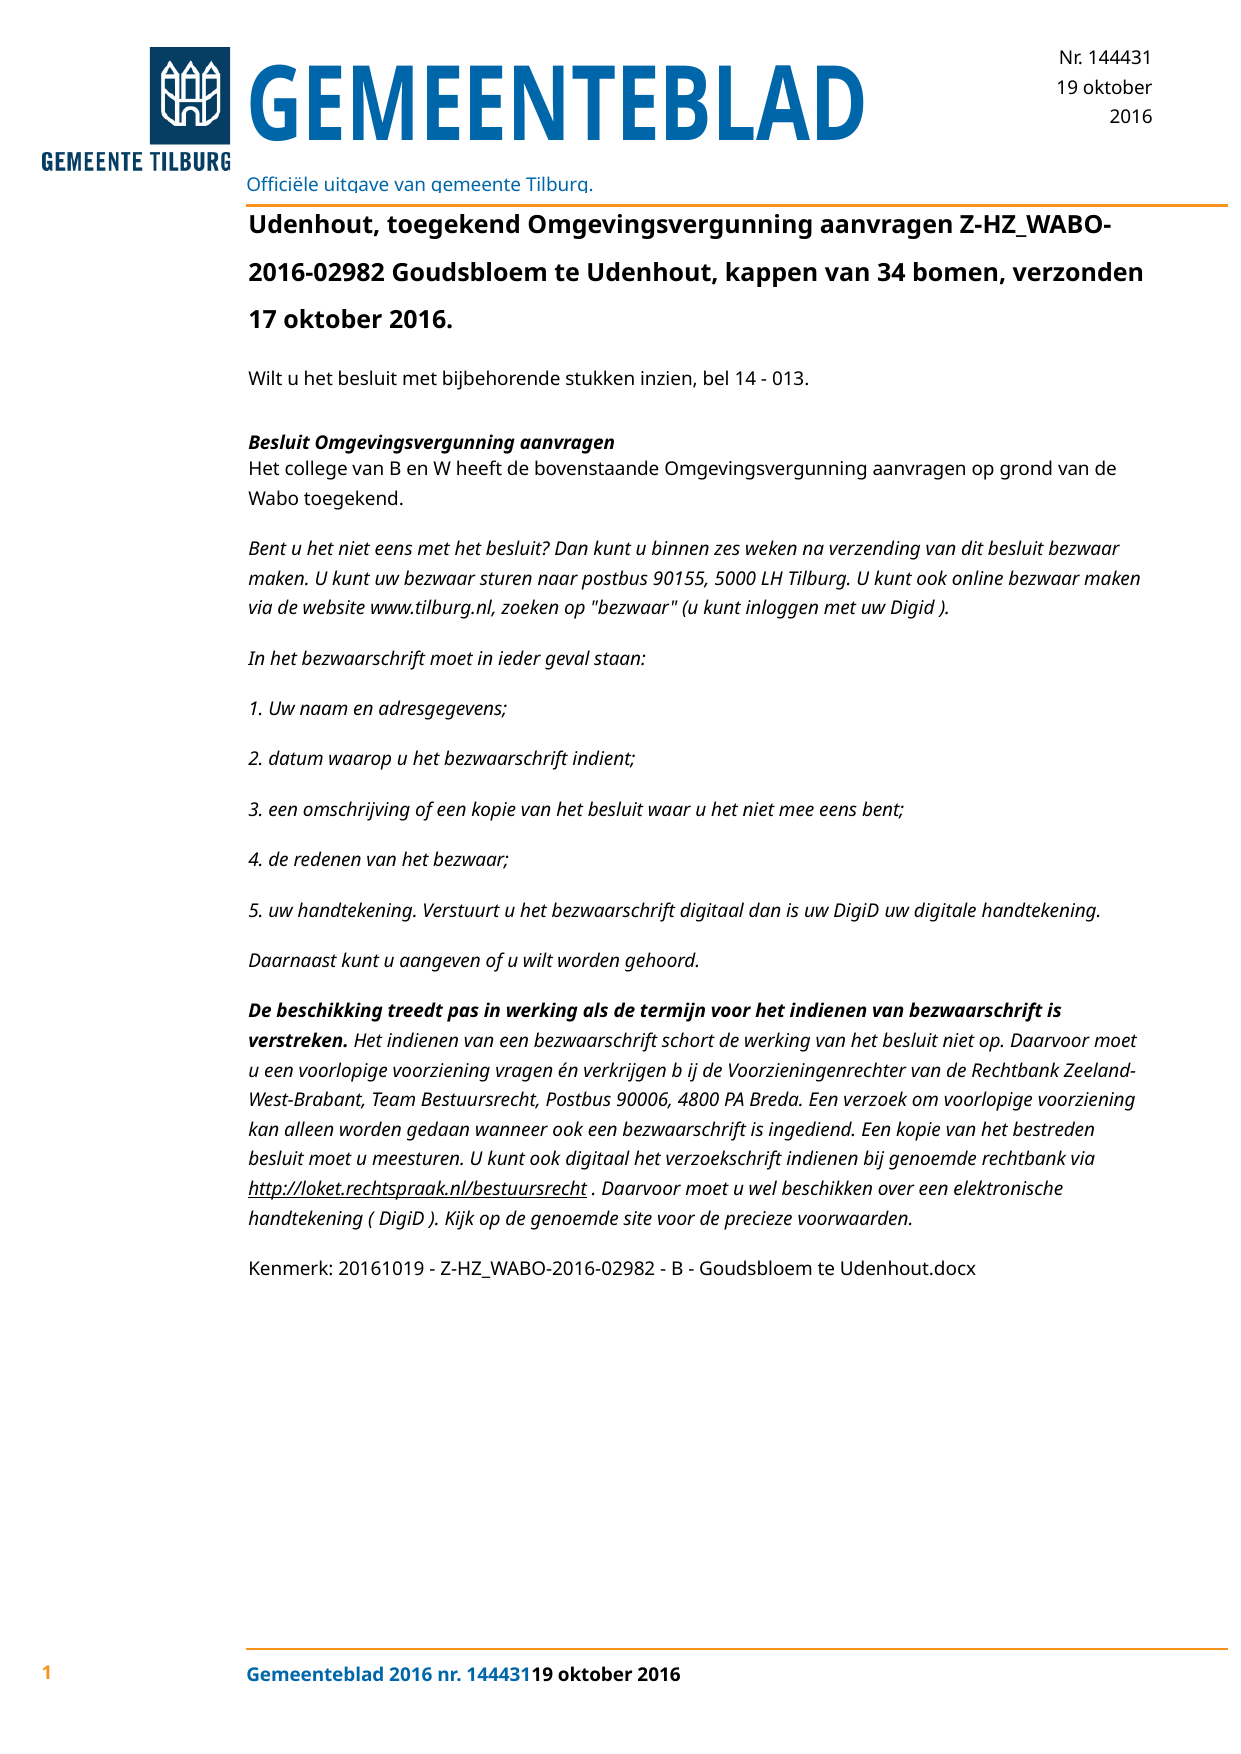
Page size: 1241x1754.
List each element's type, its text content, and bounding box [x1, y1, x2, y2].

text Wilt u het besluit met bijbehorende stukken inzien, bel 14 - 013. [248, 366, 1152, 391]
text Udenhout, toegekend Omgevingsvergunning aanvragen Z-HZ_WABO-2016-02982 Goudsbloem te Udenhout, kappen van 34 bomen, verzonden 17 oktober 2016. [248, 207, 1152, 336]
text 1. Uw naam en adresgegevens; [248, 695, 1152, 721]
text Bent u het niet eens met het besluit? Dan kunt u binnen zes weken na verzending van dit besluit bezwaar maken. U kunt uw bezwaar sturen naar postbus 90155, 5000 LH Tilburg. U kunt ook online bezwaar maken via de website www.tilburg.nl, zoeken op "bezwaar" (u kunt inloggen met uw Digid ). [248, 535, 1152, 620]
text De beschikking treedt pas in werking als de termijn voor het indienen van bezwaarschrift is verstreken. Het indienen van een bezwaarschrift schort de werking van het besluit niet op. Daarvoor moet u een voorlopige voorziening vragen én verkrijgen b ij de Voorzieningenrechter van de Rechtbank Zeeland-West-Brabant, Team Bestuursrecht, Postbus 90006, 4800 PA Breda. Een verzoek om voorlopige voorziening kan alleen worden gedaan wanneer ook een bezwaarschrift is ingediend. Een kopie van het bestreden besluit moet u meesturen. U kunt ook digitaal het verzoekschrift indienen bij genoemde rechtbank via http://loket.rechtspraak.nl/bestuursrecht . Daarvoor moet u wel beschikken over een elektronische handtekening ( DigiD ). Kijk op de genoemde site voor de precieze voorwaarden. [248, 998, 1152, 1231]
text 5. uw handtekening. Verstuurt u het bezwaarschrift digitaal dan is uw DigiD uw digitale handtekening. [248, 897, 1152, 923]
text 4. de redenen van het bezwaar; [248, 846, 1152, 872]
text 3. een omschrijving of een kopie van het besluit waar u het niet mee eens bent; [248, 796, 1152, 822]
picture [41, 47, 231, 172]
text Het college van B en W heeft de bovenstaande Omgevingsvergunning aanvragen op grond van de Wabo toegekend. [248, 455, 1152, 511]
text Kenmerk: 20161019 - Z-HZ_WABO-2016-02982 - B - Goudsbloem te Udenhout.docx [248, 1255, 1152, 1281]
text Daarnaast kunt u aangeven of u wilt worden gehoord. [248, 947, 1152, 973]
text 2. datum waarop u het bezwaarschrift indient; [248, 746, 1152, 771]
text In het bezwaarschrift moet in ieder geval staan: [248, 645, 1152, 671]
text Besluit Omgevingsvergunning aanvragen [248, 429, 1152, 455]
